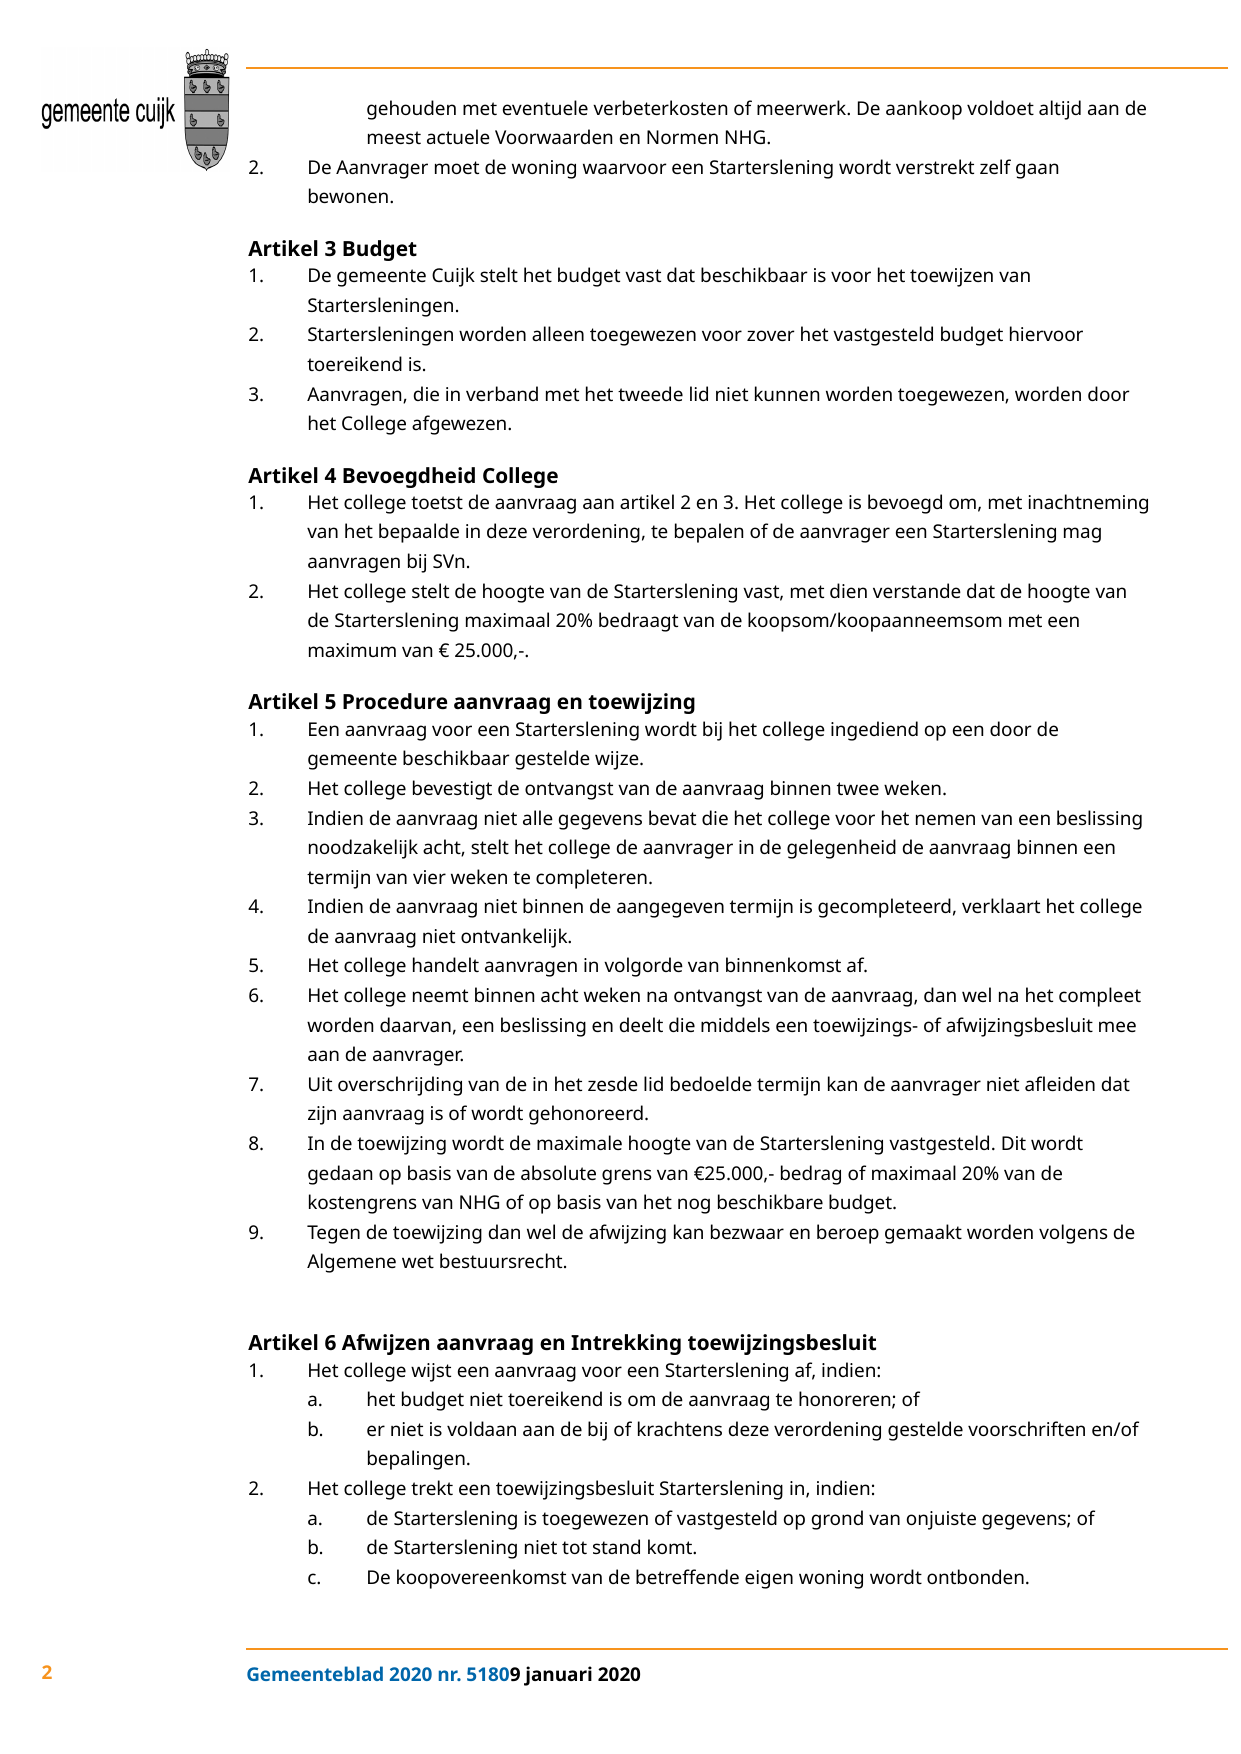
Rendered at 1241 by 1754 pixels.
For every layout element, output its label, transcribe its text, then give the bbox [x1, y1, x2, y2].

list Tegen de toewijzing dan wel de afwijzing kan bezwaar en beroep gemaakt worden volgens de Algemene wet bestuursrecht. [248, 1219, 1152, 1274]
list Het college bevestigt de ontvangst van de aanvraag binnen twee weken. [248, 775, 1152, 801]
list Het college neemt binnen acht weken na ontvangst van de aanvraag, dan wel na het compleet worden daarvan, een beslissing en deelt die middels een toewijzings- of afwijzingsbesluit mee aan de aanvrager. [248, 982, 1152, 1067]
list gehouden met eventuele verbeterkosten of meerwerk. De aankoop voldoet altijd aan de meest actuele Voorwaarden en Normen NHG. [307, 95, 1152, 150]
list Het college wijst een aanvraag voor een Starterslening af, indien: [248, 1357, 1152, 1383]
text Artikel 5 Procedure aanvraag en toewijzing [248, 687, 1152, 716]
list Indien de aanvraag niet alle gegevens bevat die het college voor het nemen van een beslissing noodzakelijk acht, stelt het college de aanvrager in de gelegenheid de aanvraag binnen een termijn van vier weken te completeren. [248, 805, 1152, 889]
list Indien de aanvraag niet binnen de aangegeven termijn is gecompleteerd, verklaart het college de aanvraag niet ontvankelijk. [248, 893, 1152, 949]
list Startersleningen worden alleen toegewezen voor zover het vastgesteld budget hiervoor toereikend is. [248, 322, 1152, 377]
text Artikel 6 Afwijzen aanvraag en Intrekking toewijzingsbesluit [248, 1328, 1152, 1357]
list de Starterslening niet tot stand komt. [307, 1534, 1152, 1560]
list de Starterslening is toegewezen of vastgesteld op grond van onjuiste gegevens; of [307, 1505, 1152, 1531]
list het budget niet toereikend is om de aanvraag te honoreren; of [307, 1386, 1152, 1412]
list De Aanvrager moet de woning waarvoor een Starterslening wordt verstrekt zelf gaan bewonen. [248, 154, 1152, 209]
list er niet is voldaan aan de bij of krachtens deze verordening gestelde voorschriften en/of bepalingen. [307, 1416, 1152, 1471]
list Aanvragen, die in verband met het tweede lid niet kunnen worden toegewezen, worden door het College afgewezen. [248, 381, 1152, 436]
list Een aanvraag voor een Starterslening wordt bij het college ingediend op een door de gemeente beschikbaar gestelde wijze. [248, 716, 1152, 771]
list Het college toetst de aanvraag aan artikel 2 en 3. Het college is bevoegd om, met inachtneming van het bepaalde in deze verordening, te bepalen of de aanvrager een Starterslening mag aanvragen bij SVn. [248, 489, 1152, 574]
list De gemeente Cuijk stelt het budget vast dat beschikbaar is voor het toewijzen van Startersleningen. [248, 262, 1152, 318]
list Het college handelt aanvragen in volgorde van binnenkomst af. [248, 953, 1152, 978]
text Artikel 3 Budget [248, 234, 1152, 262]
list Het college stelt de hoogte van de Starterslening vast, met dien verstande dat de hoogte van de Starterslening maximaal 20% bedraagt van de koopsom/koopaanneemsom met een maximum van € 25.000,-. [248, 578, 1152, 663]
picture [41, 47, 231, 172]
list Uit overschrijding van de in het zesde lid bedoelde termijn kan de aanvrager niet afleiden dat zijn aanvraag is of wordt gehonoreerd. [248, 1071, 1152, 1126]
text Artikel 4 Bevoegdheid College [248, 461, 1152, 489]
list De koopovereenkomst van de betreffende eigen woning wordt ontbonden. [307, 1564, 1152, 1590]
list Het college trekt een toewijzingsbesluit Starterslening in, indien: [248, 1475, 1152, 1501]
list In de toewijzing wordt de maximale hoogte van de Starterslening vastgesteld. Dit wordt gedaan op basis van de absolute grens van €25.000,- bedrag of maximaal 20% van de kostengrens van NHG of op basis van het nog beschikbare budget. [248, 1130, 1152, 1215]
